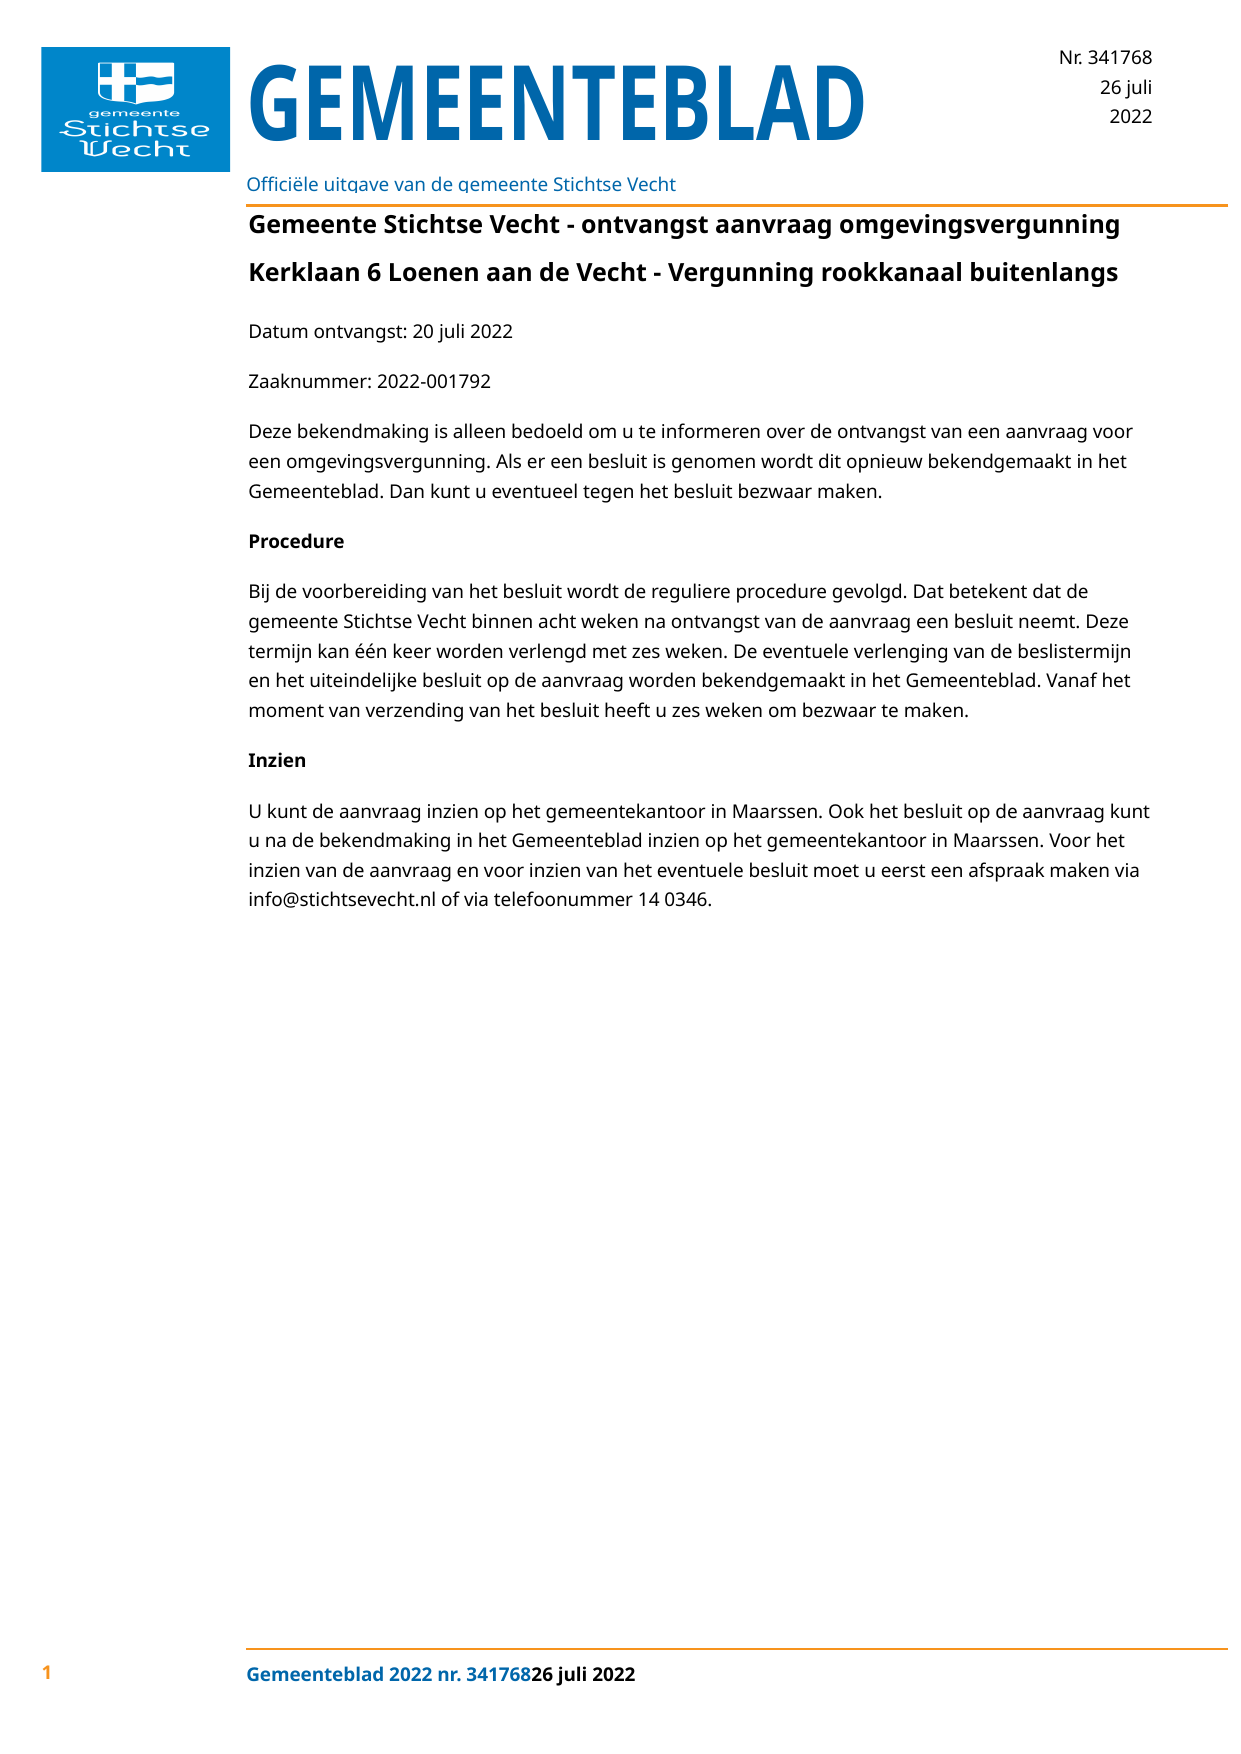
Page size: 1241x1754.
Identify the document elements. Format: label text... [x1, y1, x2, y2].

text Bij de voorbereiding van het besluit wordt de reguliere procedure gevolgd. Dat betekent dat de gemeente Stichtse Vecht binnen acht weken na ontvangst van de aanvraag een besluit neemt. Deze termijn kan één keer worden verlengd met zes weken. De eventuele verlenging van de beslistermijn en het uiteindelijke besluit op de aanvraag worden bekendgemaakt in het Gemeenteblad. Vanaf het moment van verzending van het besluit heeft u zes weken om bezwaar te maken. [248, 579, 1152, 723]
text Datum ontvangst: 20 juli 2022 [248, 318, 1152, 344]
text Inzien [248, 747, 1152, 773]
text U kunt de aanvraag inzien op het gemeentekantoor in Maarssen. Ook het besluit op de aanvraag kunt u na de bekendmaking in het Gemeenteblad inzien op het gemeentekantoor in Maarssen. Voor het inzien van de aanvraag en voor inzien van het eventuele besluit moet u eerst een afspraak maken via info@stichtsevecht.nl of via telefoonummer 14 0346. [248, 798, 1152, 912]
text Deze bekendmaking is alleen bedoeld om u te informeren over de ontvangst van een aanvraag voor een omgevingsvergunning. Als er een besluit is genomen wordt dit opnieuw bekendgemaakt in het Gemeenteblad. Dan kunt u eventueel tegen het besluit bezwaar maken. [248, 419, 1152, 504]
text Gemeente Stichtse Vecht - ontvangst aanvraag omgevingsvergunning Kerklaan 6 Loenen aan de Vecht - Vergunning rookkanaal buitenlangs [248, 207, 1152, 288]
text Zaaknummer: 2022-001792 [248, 368, 1152, 394]
picture [99, 63, 135, 101]
picture [137, 63, 174, 103]
text Procedure [248, 528, 1152, 554]
